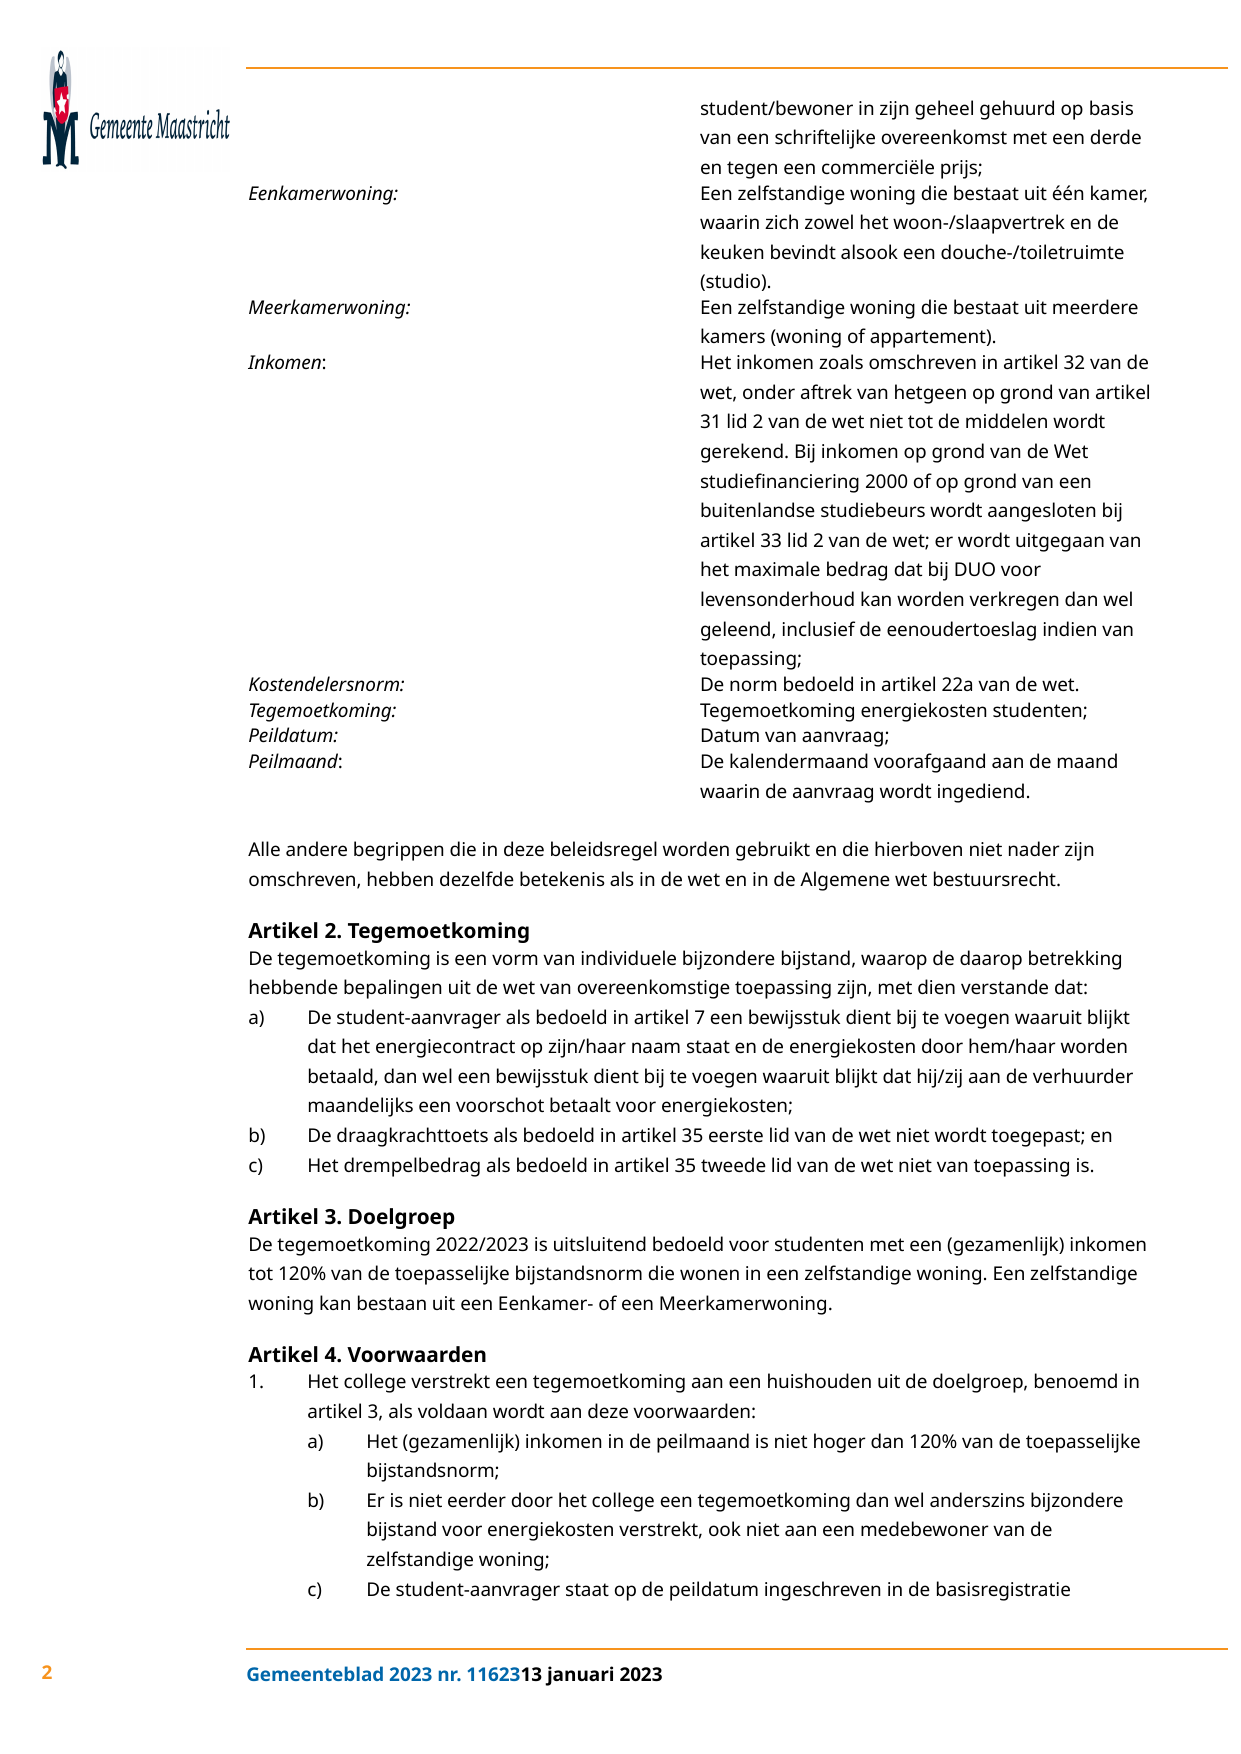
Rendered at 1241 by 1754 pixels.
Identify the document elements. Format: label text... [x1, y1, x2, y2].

table_cell Het inkomen zoals omschreven in artikel 32 van de wet, onder aftrek van hetgeen op grond van artikel 31 lid 2 van de wet niet tot de middelen wordt gerekend. Bij inkomen op grond van de Wet studiefinanciering 2000 of op grond van een buitenlandse studiebeurs wordt aangesloten bij artikel 33 lid 2 van de wet; er wordt uitgegaan van het maximale bedrag dat bij DUO voor levensonderhoud kan worden verkregen dan wel geleend, inclusief de eenoudertoeslag indien van toepassing; [700, 350, 1152, 671]
list Er is niet eerder door het college een tegemoetkoming dan wel anderszins bijzondere bijstand voor energiekosten verstrekt, ook niet aan een medebewoner van de zelfstandige woning; [307, 1487, 1152, 1572]
text De tegemoetkoming 2022/2023 is uitsluitend bedoeld voor studenten met een (gezamenlijk) inkomen tot 120% van de toepasselijke bijstandsnorm die wonen in een zelfstandige woning. Een zelfstandige woning kan bestaan uit een Eenkamer- of een Meerkamerwoning. [248, 1231, 1152, 1316]
list Het college verstrekt een tegemoetkoming aan een huishouden uit de doelgroep, benoemd in artikel 3, als voldaan wordt aan deze voorwaarden: [248, 1369, 1152, 1424]
text Artikel 4. Voorwaarden [248, 1340, 1152, 1369]
list Het (gezamenlijk) inkomen in de peilmaand is niet hoger dan 120% van de toepasselijke bijstandsnorm; [307, 1428, 1152, 1483]
table_cell Tegemoetkoming: [248, 697, 700, 722]
table_cell Een zelfstandige woning die bestaat uit één kamer, waarin zich zowel het woon-/slaapvertrek en de keuken bevindt alsook een douche-/toiletruimte (studio). [700, 180, 1152, 294]
table_cell Tegemoetkoming energiekosten studenten; [700, 697, 1152, 722]
text Artikel 3. Doelgroep [248, 1202, 1152, 1231]
list De draagkrachttoets als bedoeld in artikel 35 eerste lid van de wet niet wordt toegepast; en [248, 1122, 1152, 1148]
text De tegemoetkoming is een vorm van individuele bijzondere bijstand, waarop de daarop betrekking hebbende bepalingen uit de wet van overeenkomstige toepassing zijn, met dien verstande dat: [248, 945, 1152, 1000]
table_cell Peildatum: [248, 723, 700, 748]
table_cell Peilmaand: [248, 748, 700, 803]
table_cell [248, 95, 700, 180]
text Artikel 2. Tegemoetkoming [248, 916, 1152, 945]
table_cell Meerkamerwoning: [248, 294, 700, 349]
text Alle andere begrippen die in deze beleidsregel worden gebruikt en die hierboven niet nader zijn omschreven, hebben dezelfde betekenis als in de wet en in de Algemene wet bestuursrecht. [248, 836, 1152, 892]
table_cell Inkomen: [248, 350, 700, 671]
list De student-aanvrager staat op de peildatum ingeschreven in de basisregistratie [307, 1576, 1152, 1602]
table_cell De kalendermaand voorafgaand aan de maand waarin de aanvraag wordt ingediend. [700, 748, 1152, 803]
table_cell De norm bedoeld in artikel 22a van de wet. [700, 671, 1152, 697]
table_cell Een zelfstandige woning die bestaat uit meerdere kamers (woning of appartement). [700, 294, 1152, 349]
table_cell Eenkamerwoning: [248, 180, 700, 294]
table_cell Datum van aanvraag; [700, 723, 1152, 748]
table_cell student/bewoner in zijn geheel gehuurd op basis van een schriftelijke overeenkomst met een derde en tegen een commerciële prijs; [700, 95, 1152, 180]
list De student-aanvrager als bedoeld in artikel 7 een bewijsstuk dient bij te voegen waaruit blijkt dat het energiecontract op zijn/haar naam staat en de energiekosten door hem/haar worden betaald, dan wel een bewijsstuk dient bij te voegen waaruit blijkt dat hij/zij aan de verhuurder maandelijks een voorschot betaalt voor energiekosten; [248, 1004, 1152, 1118]
list Het drempelbedrag als bedoeld in artikel 35 tweede lid van de wet niet van toepassing is. [248, 1152, 1152, 1178]
picture [41, 47, 231, 172]
table_cell Kostendelersnorm: [248, 671, 700, 697]
